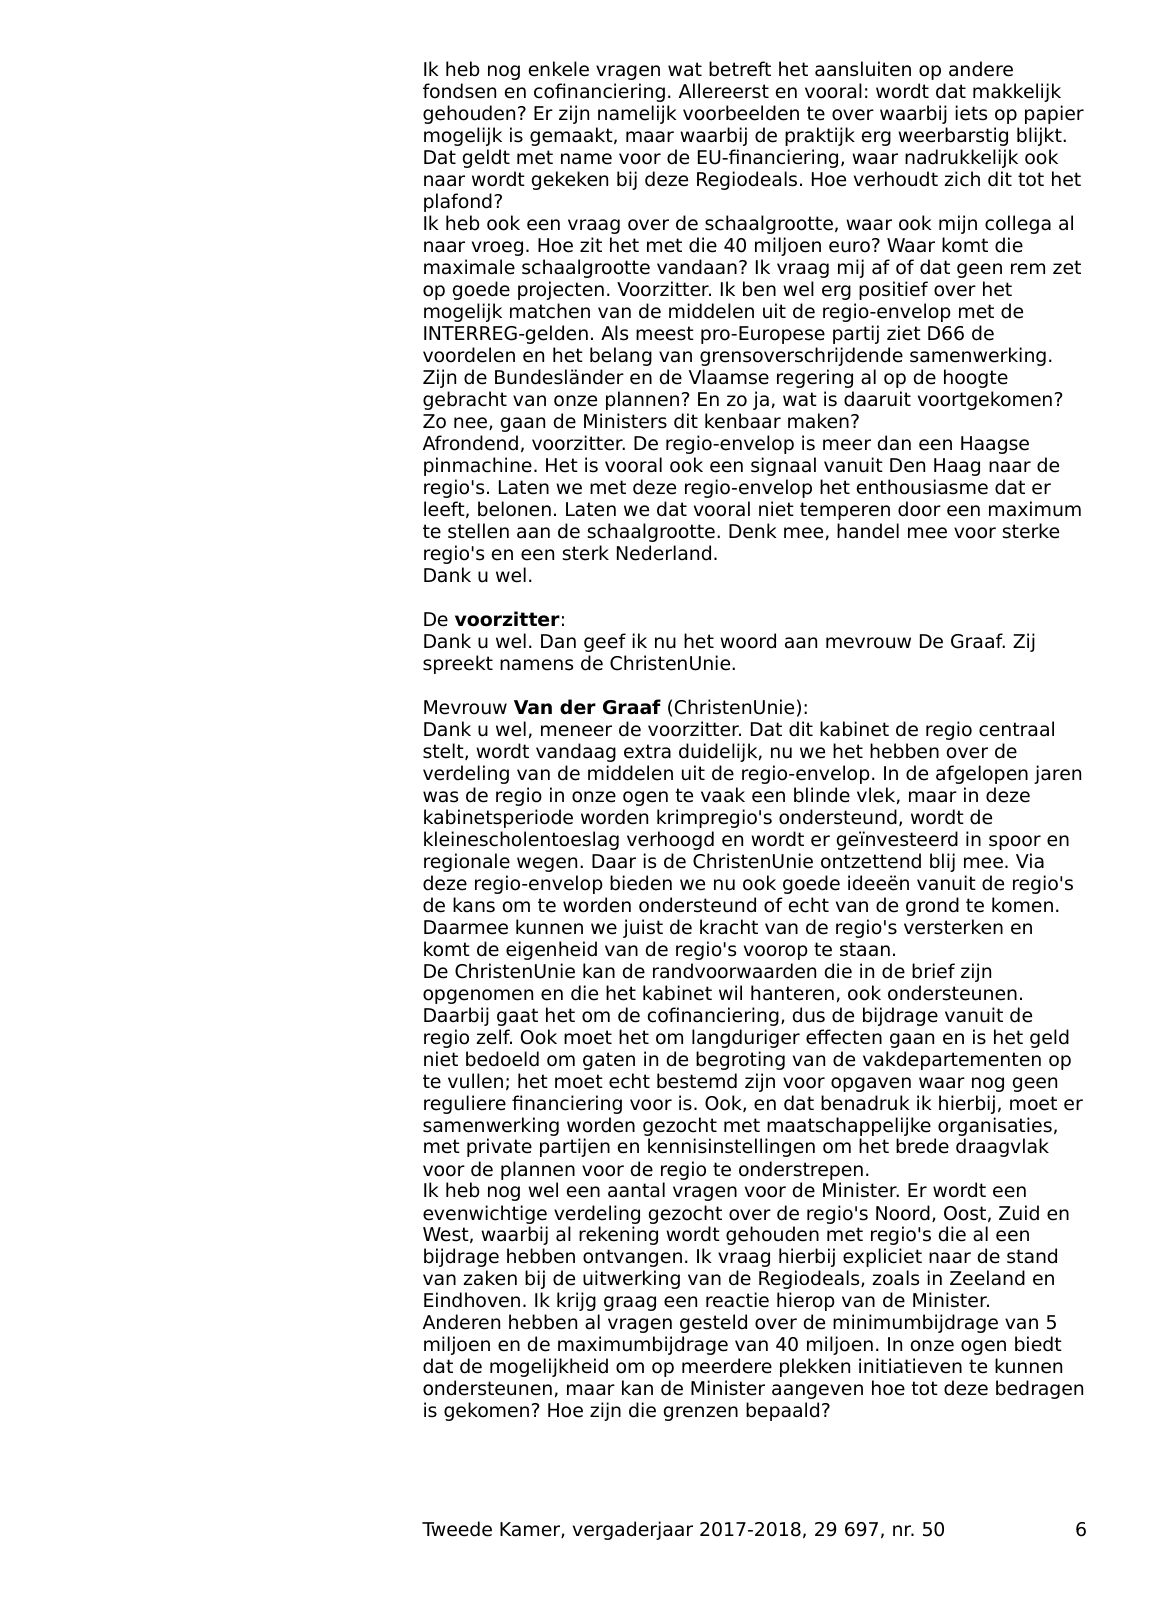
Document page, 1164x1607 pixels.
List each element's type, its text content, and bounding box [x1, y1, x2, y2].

text Dank u wel. Dan geef ik nu het woord aan mevrouw De Graaf. Zij spreekt namens de ChristenUnie. [422, 631, 1087, 675]
text Afrondend, voorzitter. De regio-envelop is meer dan een Haagse pinmachine. Het is vooral ook een signaal vanuit Den Haag naar de regio's. Laten we met deze regio-envelop het enthousiasme dat er leeft, belonen. Laten we dat vooral niet temperen door een maximum te stellen aan de schaalgrootte. Denk mee, handel mee voor sterke regio's en een sterk Nederland. [422, 433, 1087, 564]
text Dank u wel, meneer de voorzitter. Dat dit kabinet de regio centraal stelt, wordt vandaag extra duidelijk, nu we het hebben over de verdeling van de middelen uit de regio-envelop. In de afgelopen jaren was de regio in onze ogen te vaak een blinde vlek, maar in deze kabinetsperiode worden krimpregio's ondersteund, wordt de kleinescholentoeslag verhoogd en wordt er geïnvesteerd in spoor en regionale wegen. Daar is de ChristenUnie ontzettend blij mee. Via deze regio-envelop bieden we nu ook goede ideeën vanuit de regio's de kans om te worden ondersteund of echt van de grond te komen. Daarmee kunnen we juist de kracht van de regio's versterken en komt de eigenheid van de regio's voorop te staan. [422, 719, 1087, 961]
text Ik heb nog enkele vragen wat betreft het aansluiten op andere fondsen en cofinanciering. Allereerst en vooral: wordt dat makkelijk gehouden? Er zijn namelijk voorbeelden te over waarbij iets op papier mogelijk is gemaakt, maar waarbij de praktijk erg weerbarstig blijkt. Dat geldt met name voor de EU-financiering, waar nadrukkelijk ook naar wordt gekeken bij deze Regiodeals. Hoe verhoudt zich dit tot het plafond? [422, 59, 1087, 213]
text De ChristenUnie kan de randvoorwaarden die in de brief zijn opgenomen en die het kabinet wil hanteren, ook ondersteunen. Daarbij gaat het om de cofinanciering, dus de bijdrage vanuit de regio zelf. Ook moet het om langduriger effecten gaan en is het geld niet bedoeld om gaten in de begroting van de vakdepartementen op te vullen; het moet echt bestemd zijn voor opgaven waar nog geen reguliere financiering voor is. Ook, en dat benadruk ik hierbij, moet er samenwerking worden gezocht met maatschappelijke organisaties, met private partijen en kennisinstellingen om het brede draagvlak voor de plannen voor de regio te onderstrepen. [422, 961, 1087, 1180]
text Ik heb ook een vraag over de schaalgrootte, waar ook mijn collega al naar vroeg. Hoe zit het met die 40 miljoen euro? Waar komt die maximale schaalgrootte vandaan? Ik vraag mij af of dat geen rem zet op goede projecten. Voorzitter. Ik ben wel erg positief over het mogelijk matchen van de middelen uit de regio-envelop met de INTERREG-gelden. Als meest pro-Europese partij ziet D66 de voordelen en het belang van grensoverschrijdende samenwerking. Zijn de Bundesländer en de Vlaamse regering al op de hoogte gebracht van onze plannen? En zo ja, wat is daaruit voortgekomen? Zo nee, gaan de Ministers dit kenbaar maken? [422, 213, 1087, 433]
text Mevrouw Van der Graaf (ChristenUnie): [422, 697, 1087, 719]
text De voorzitter: [422, 609, 1087, 631]
text Dank u wel. [422, 564, 1087, 587]
text Anderen hebben al vragen gesteld over de minimumbijdrage van 5 miljoen en de maximumbijdrage van 40 miljoen. In onze ogen biedt dat de mogelijkheid om op meerdere plekken initiatieven te kunnen ondersteunen, maar kan de Minister aangeven hoe tot deze bedragen is gekomen? Hoe zijn die grenzen bepaald? [422, 1312, 1087, 1422]
text Ik heb nog wel een aantal vragen voor de Minister. Er wordt een evenwichtige verdeling gezocht over de regio's Noord, Oost, Zuid en West, waarbij al rekening wordt gehouden met regio's die al een bijdrage hebben ontvangen. Ik vraag hierbij expliciet naar de stand van zaken bij de uitwerking van de Regiodeals, zoals in Zeeland en Eindhoven. Ik krijg graag een reactie hierop van de Minister. [422, 1180, 1087, 1312]
